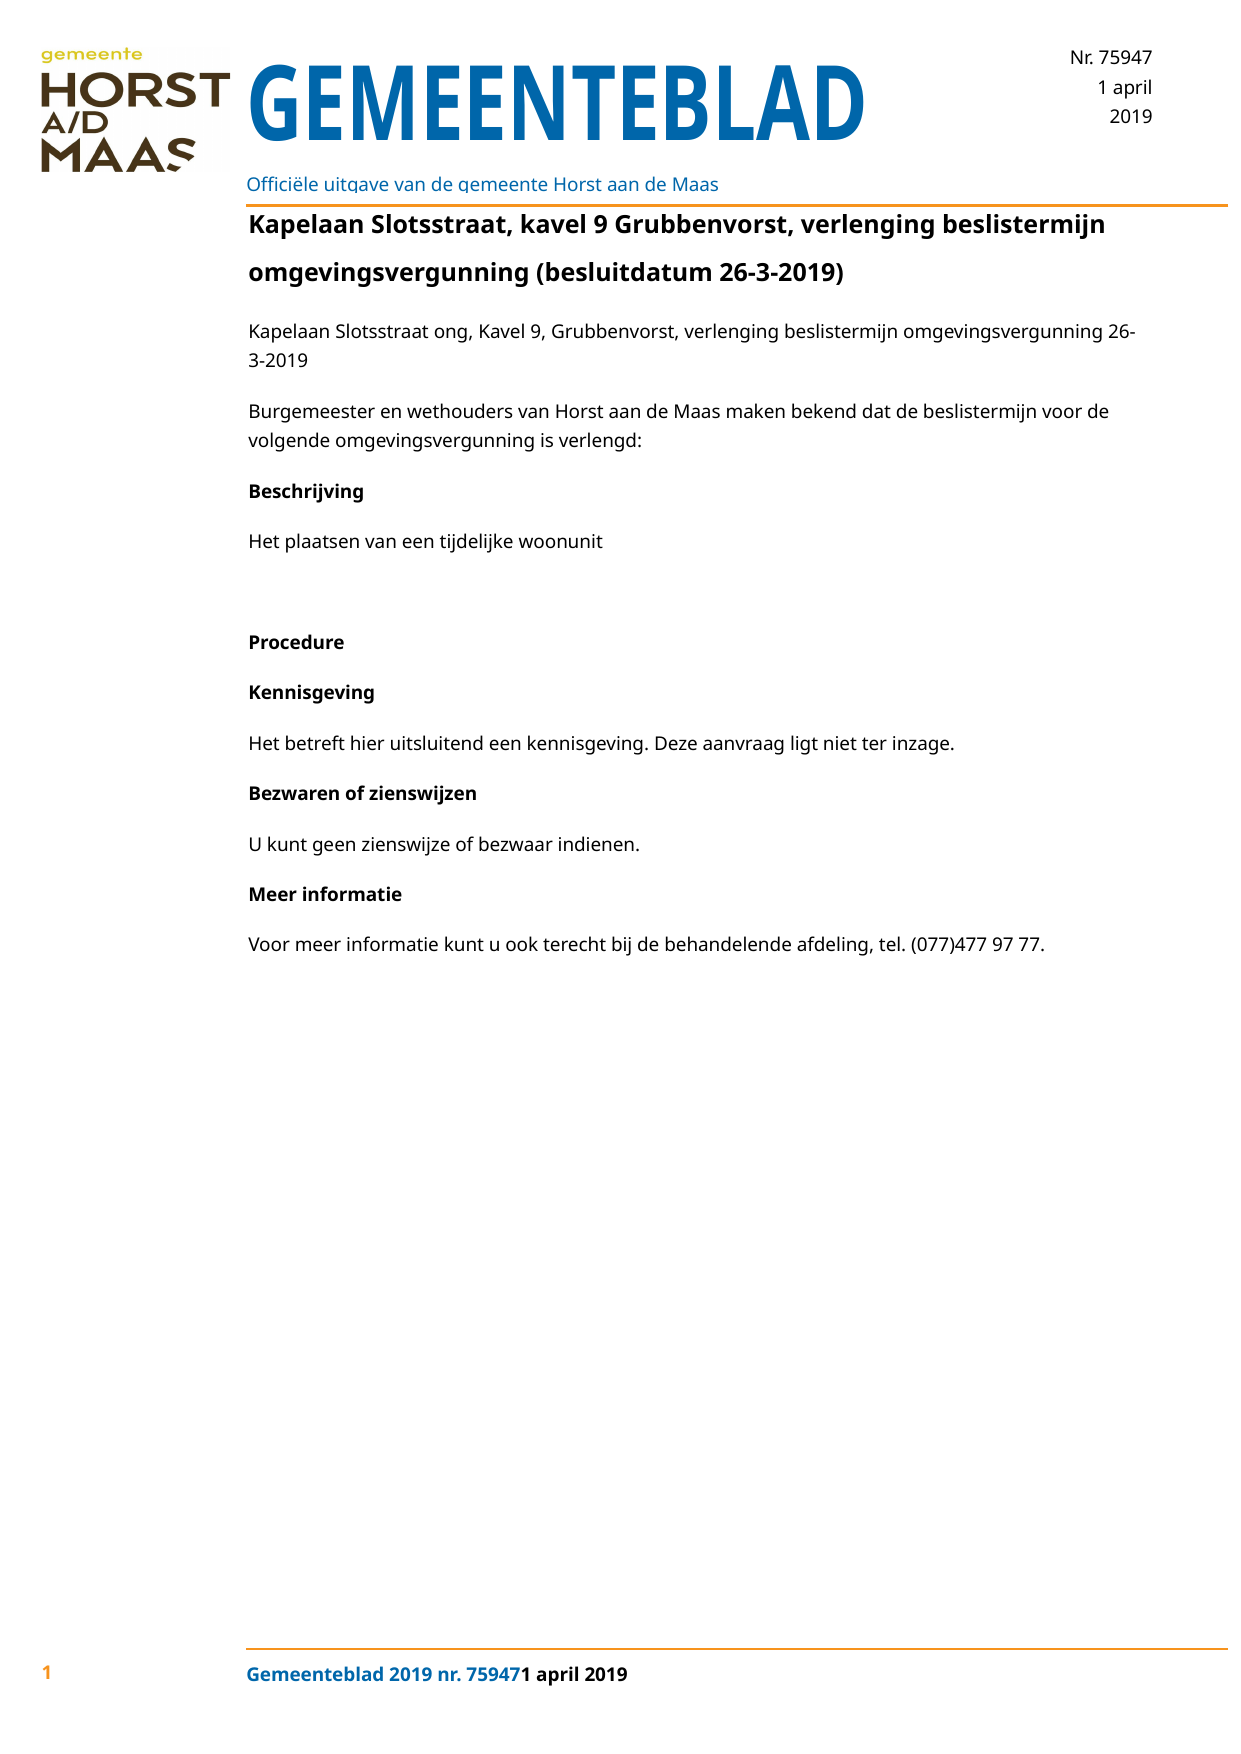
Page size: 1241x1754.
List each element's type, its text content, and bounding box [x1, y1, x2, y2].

text U kunt geen zienswijze of bezwaar indienen. [248, 831, 1152, 857]
text Procedure [248, 629, 1152, 655]
picture [41, 47, 231, 172]
text Het plaatsen van een tijdelijke woonunit [248, 528, 1152, 554]
text Beschrijving [248, 478, 1152, 504]
text Bezwaren of zienswijzen [248, 780, 1152, 806]
text Kapelaan Slotsstraat, kavel 9 Grubbenvorst, verlenging beslistermijn omgevingsvergunning (besluitdatum 26-3-2019) [248, 207, 1152, 288]
text Voor meer informatie kunt u ook terecht bij de behandelende afdeling, tel. (077)477 97 77. [248, 932, 1152, 957]
text Burgemeester en wethouders van Horst aan de Maas maken bekend dat de beslistermijn voor de volgende omgevingsvergunning is verlengd: [248, 398, 1152, 453]
text Meer informatie [248, 881, 1152, 907]
text Kapelaan Slotsstraat ong, Kavel 9, Grubbenvorst, verlenging beslistermijn omgevingsvergunning 26-3-2019 [248, 318, 1152, 373]
text Kennisgeving [248, 679, 1152, 705]
text Het betreft hier uitsluitend een kennisgeving. Deze aanvraag ligt niet ter inzage. [248, 730, 1152, 756]
